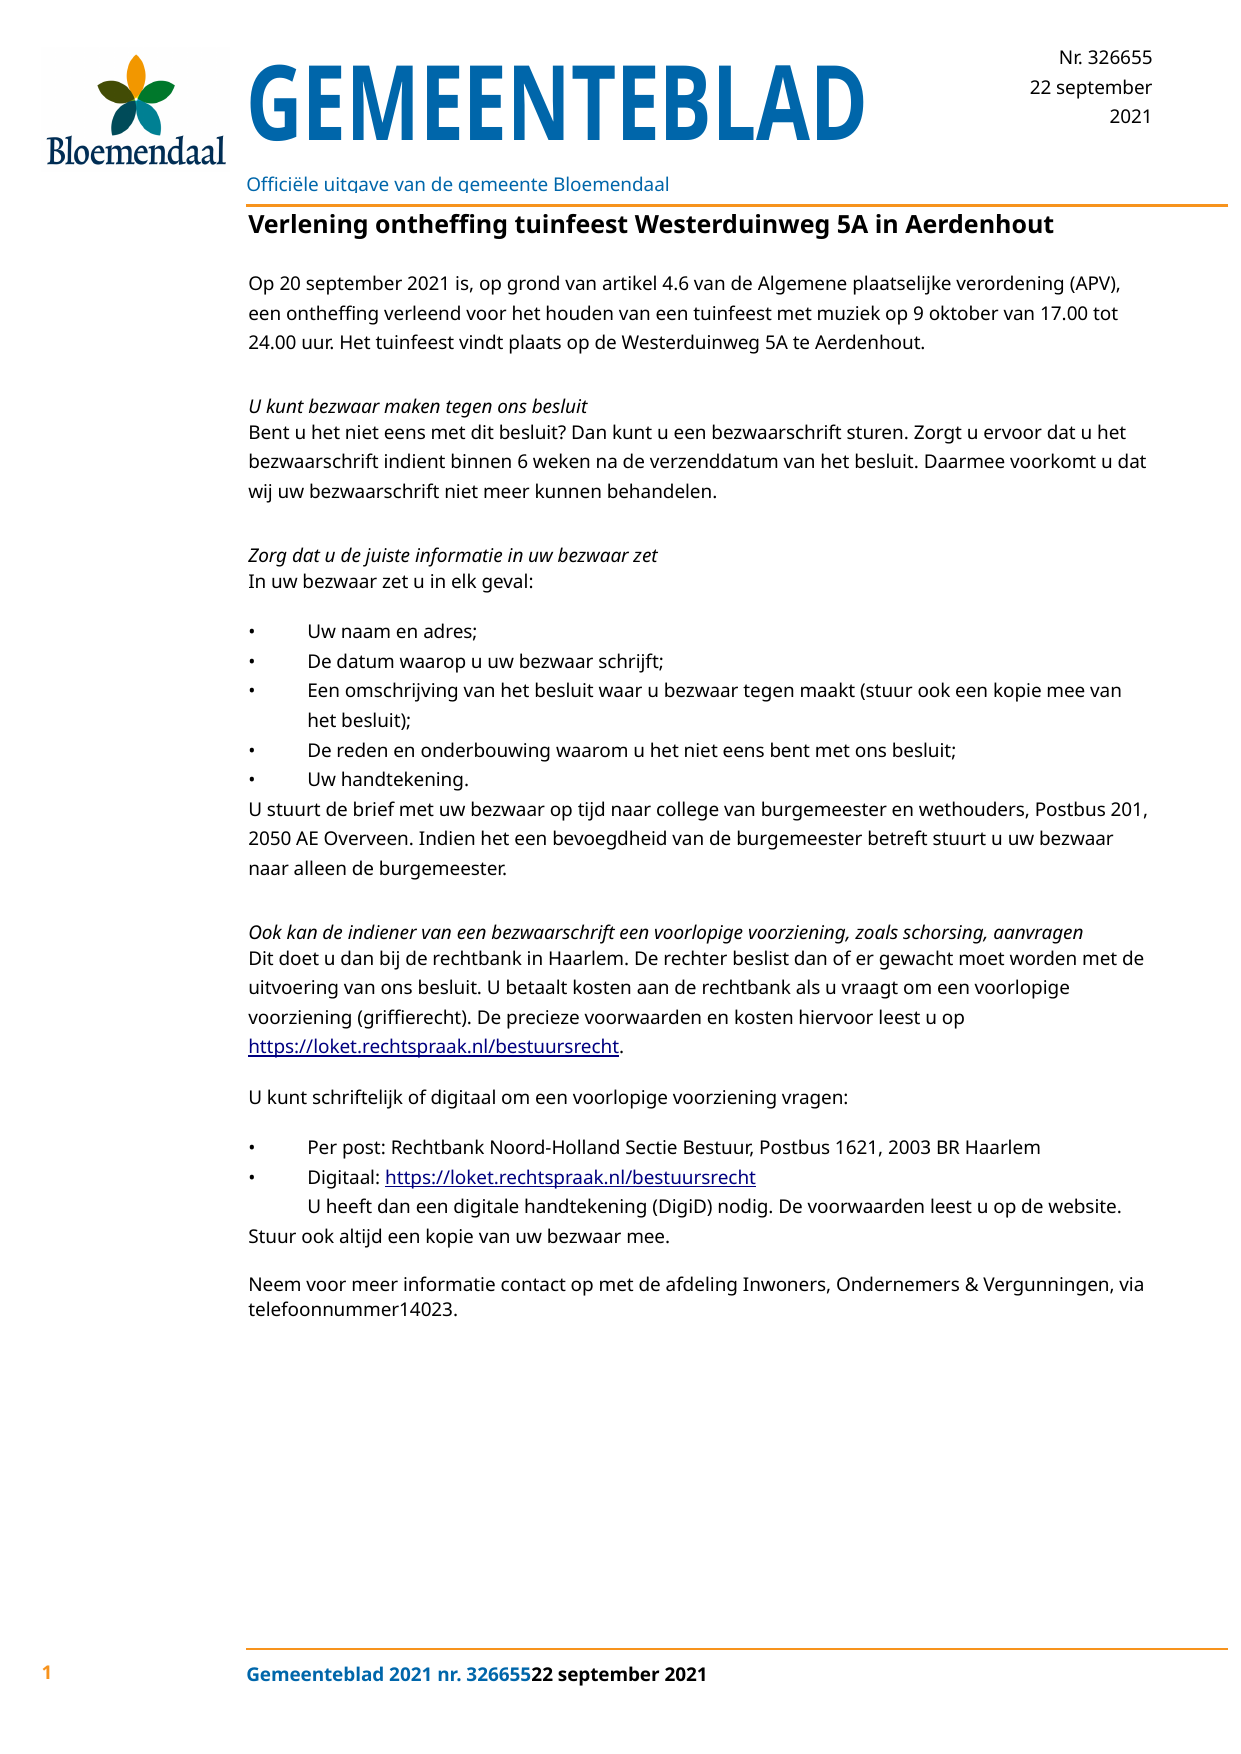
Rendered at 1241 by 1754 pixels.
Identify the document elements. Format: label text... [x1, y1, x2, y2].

list Digitaal: https://loket.rechtspraak.nl/bestuursrecht [248, 1164, 1152, 1190]
text Bent u het niet eens met dit besluit? Dan kunt u een bezwaarschrift sturen. Zorgt u ervoor dat u het bezwaarschrift indient binnen 6 weken na de verzenddatum van het besluit. Daarmee voorkomt u dat wij uw bezwaarschrift niet meer kunnen behandelen. [248, 419, 1152, 504]
text Dit doet u dan bij de rechtbank in Haarlem. De rechter beslist dan of er gewacht moet worden met de uitvoering van ons besluit. U betaalt kosten aan de rechtbank als u vraagt om een voorlopige voorziening (griffierecht). De precieze voorwaarden en kosten hiervoor leest u op https://loket.rechtspraak.nl/bestuursrecht. [248, 945, 1152, 1059]
list De reden en onderbouwing waarom u het niet eens bent met ons besluit; [248, 737, 1152, 762]
text In uw bezwaar zet u in elk geval: [248, 568, 1152, 594]
text U kunt schriftelijk of digitaal om een voorlopige voorziening vragen: [248, 1084, 1152, 1110]
list Een omschrijving van het besluit waar u bezwaar tegen maakt (stuur ook een kopie mee van het besluit); [248, 678, 1152, 733]
list U heeft dan een digitale handtekening (DigiD) nodig. De voorwaarden leest u op de website. [248, 1193, 1152, 1219]
text Op 20 september 2021 is, op grond van artikel 4.6 van de Algemene plaatselijke verordening (APV), een ontheffing verleend voor het houden van een tuinfeest met muziek op 9 oktober van 17.00 tot 24.00 uur. Het tuinfeest vindt plaats op de Westerduinweg 5A te Aerdenhout. [248, 270, 1152, 355]
picture [41, 47, 231, 172]
text Verlening ontheffing tuinfeest Westerduinweg 5A in Aerdenhout [248, 207, 1152, 241]
text Ook kan de indiener van een bezwaarschrift een voorlopige voorziening, zoals schorsing, aanvragen [248, 919, 1152, 945]
list Per post: Rechtbank Noord-Holland Sectie Bestuur, Postbus 1621, 2003 BR Haarlem [248, 1134, 1152, 1160]
text Neem voor meer informatie contact op met de afdeling Inwoners, Ondernemers & Vergunningen, via telefoonnummer14023. [248, 1271, 1152, 1322]
text Zorg dat u de juiste informatie in uw bezwaar zet [248, 542, 1152, 568]
list Uw naam en adres; [248, 618, 1152, 644]
text U kunt bezwaar maken tegen ons besluit [248, 393, 1152, 419]
list Uw handtekening. [248, 766, 1152, 792]
text U stuurt de brief met uw bezwaar op tijd naar college van burgemeester en wethouders, Postbus 201, 2050 AE Overveen. Indien het een bevoegdheid van de burgemeester betreft stuurt u uw bezwaar naar alleen de burgemeester. [248, 796, 1152, 881]
text Stuur ook altijd een kopie van uw bezwaar mee. [248, 1223, 1152, 1249]
list De datum waarop u uw bezwaar schrijft; [248, 648, 1152, 674]
